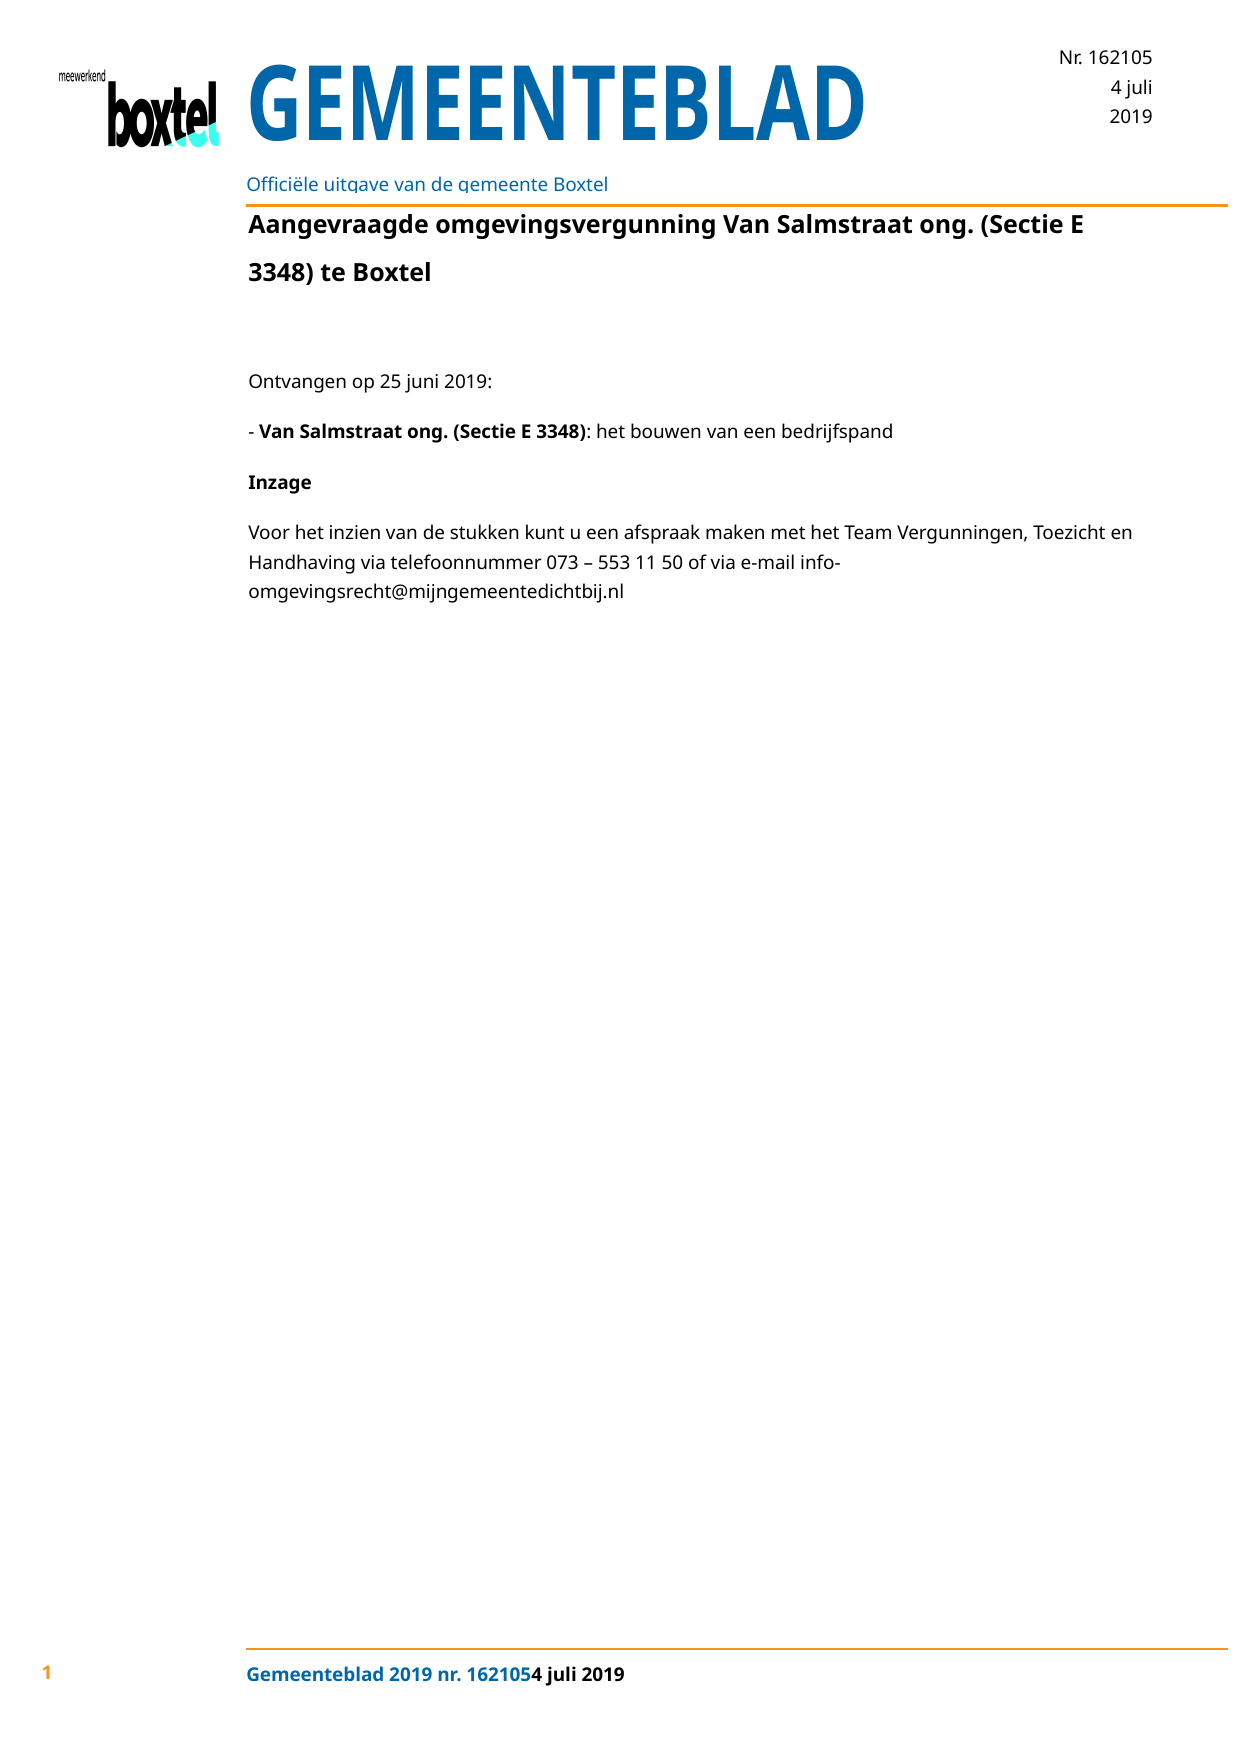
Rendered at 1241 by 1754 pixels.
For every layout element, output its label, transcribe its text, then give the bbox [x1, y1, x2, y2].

text Inzage [248, 469, 1152, 495]
picture [41, 47, 231, 172]
text Voor het inzien van de stukken kunt u een afspraak maken met het Team Vergunningen, Toezicht en Handhaving via telefoonnummer 073 – 553 11 50 of via e-mail info-omgevingsrecht@mijngemeentedichtbij.nl [248, 519, 1152, 604]
text Aangevraagde omgevingsvergunning Van Salmstraat ong. (Sectie E 3348) te Boxtel [248, 207, 1152, 288]
text - Van Salmstraat ong. (Sectie E 3348): het bouwen van een bedrijfspand [248, 419, 1152, 444]
text Ontvangen op 25 juni 2019: [248, 368, 1152, 394]
